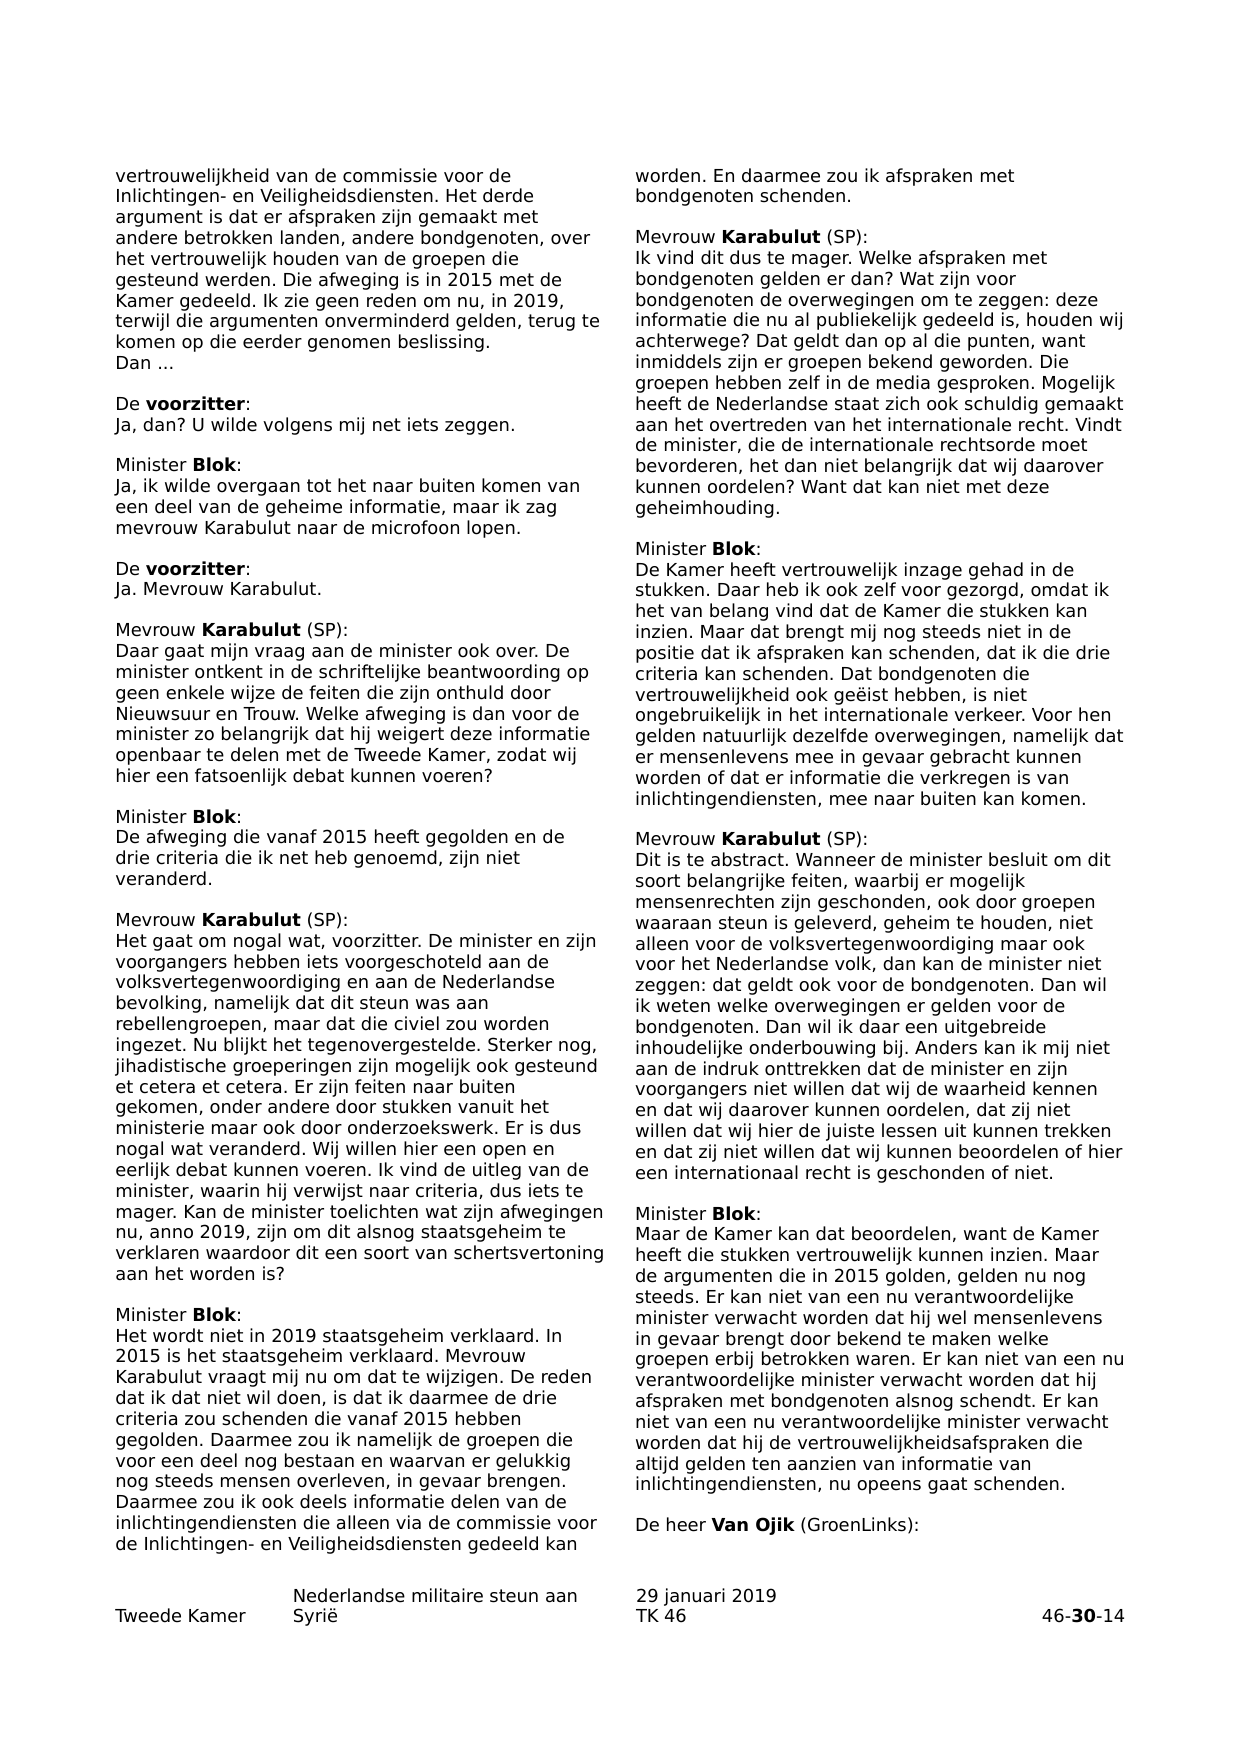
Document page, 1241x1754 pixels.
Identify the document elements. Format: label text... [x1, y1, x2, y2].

text Minister Blok: [115, 1305, 605, 1325]
text Ja. Mevrouw Karabulut. [115, 579, 605, 600]
text Minister Blok: [635, 1203, 1125, 1224]
text Minister Blok: [115, 455, 605, 476]
text Dan ... [115, 353, 605, 374]
text vertrouwelijkheid van de commissie voor de Inlichtingen- en Veiligheidsdiensten. Het derde argument is dat er afspraken zijn gemaakt met andere betrokken landen, andere bondgenoten, over het vertrouwelijk houden van de groepen die gesteund werden. Die afweging is in 2015 met de Kamer gedeeld. Ik zie geen reden om nu, in 2019, terwijl die argumenten onverminderd gelden, terug te komen op die eerder genomen beslissing. [115, 165, 605, 353]
text Mevrouw Karabulut (SP): [635, 227, 1125, 248]
text De voorzitter: [115, 558, 605, 579]
text Het wordt niet in 2019 staatsgeheim verklaard. In 2015 is het staatsgeheim verklaard. Mevrouw Karabulut vraagt mij nu om dat te wijzigen. De reden dat ik dat niet wil doen, is dat ik daarmee de drie criteria zou schenden die vanaf 2015 hebben gegolden. Daarmee zou ik namelijk de groepen die voor een deel nog bestaan en waarvan er gelukkig nog steeds mensen overleven, in gevaar brengen. Daarmee zou ik ook deels informatie delen van de inlichtingendiensten die alleen via de commissie voor de Inlichtingen- en Veiligheidsdiensten gedeeld kan [115, 1325, 605, 1554]
text Daar gaat mijn vraag aan de minister ook over. De minister ontkent in de schriftelijke beantwoording op geen enkele wijze de feiten die zijn onthuld door Nieuwsuur en Trouw. Welke afweging is dan voor de minister zo belangrijk dat hij weigert deze informatie openbaar te delen met de Tweede Kamer, zodat wij hier een fatsoenlijk debat kunnen voeren? [115, 641, 605, 787]
text Ja, ik wilde overgaan tot het naar buiten komen van een deel van de geheime informatie, maar ik zag mevrouw Karabulut naar de microfoon lopen. [115, 476, 605, 538]
text De heer Van Ojik (GroenLinks): [635, 1515, 1125, 1536]
text Minister Blok: [635, 538, 1125, 559]
text worden. En daarmee zou ik afspraken met bondgenoten schenden. [635, 165, 1125, 207]
text Dit is te abstract. Wanneer de minister besluit om dit soort belangrijke feiten, waarbij er mogelijk mensenrechten zijn geschonden, ook door groepen waaraan steun is geleverd, geheim te houden, niet alleen voor de volksvertegenwoordiging maar ook voor het Nederlandse volk, dan kan de minister niet zeggen: dat geldt ook voor de bondgenoten. Dan wil ik weten welke overwegingen er gelden voor de bondgenoten. Dan wil ik daar een uitgebreide inhoudelijke onderbouwing bij. Anders kan ik mij niet aan de indruk onttrekken dat de minister en zijn voorgangers niet willen dat wij de waarheid kennen en dat wij daarover kunnen oordelen, dat zij niet willen dat wij hier de juiste lessen uit kunnen trekken en dat zij niet willen dat wij kunnen beoordelen of hier een internationaal recht is geschonden of niet. [635, 850, 1125, 1183]
text Ik vind dit dus te mager. Welke afspraken met bondgenoten gelden er dan? Wat zijn voor bondgenoten de overwegingen om te zeggen: deze informatie die nu al publiekelijk gedeeld is, houden wij achterwege? Dat geldt dan op al die punten, want inmiddels zijn er groepen bekend geworden. Die groepen hebben zelf in de media gesproken. Mogelijk heeft de Nederlandse staat zich ook schuldig gemaakt aan het overtreden van het internationale recht. Vindt de minister, die de internationale rechtsorde moet bevorderen, het dan niet belangrijk dat wij daarover kunnen oordelen? Want dat kan niet met deze geheimhouding. [635, 248, 1125, 518]
text De Kamer heeft vertrouwelijk inzage gehad in de stukken. Daar heb ik ook zelf voor gezorgd, omdat ik het van belang vind dat de Kamer die stukken kan inzien. Maar dat brengt mij nog steeds niet in de positie dat ik afspraken kan schenden, dat ik die drie criteria kan schenden. Dat bondgenoten die vertrouwelijkheid ook geëist hebben, is niet ongebruikelijk in het internationale verkeer. Voor hen gelden natuurlijk dezelfde overwegingen, namelijk dat er mensenlevens mee in gevaar gebracht kunnen worden of dat er informatie die verkregen is van inlichtingendiensten, mee naar buiten kan komen. [635, 559, 1125, 809]
text Ja, dan? U wilde volgens mij net iets zeggen. [115, 414, 605, 435]
text Het gaat om nogal wat, voorzitter. De minister en zijn voorgangers hebben iets voorgeschoteld aan de volksvertegenwoordiging en aan de Nederlandse bevolking, namelijk dat dit steun was aan rebellengroepen, maar dat die civiel zou worden ingezet. Nu blijkt het tegenovergestelde. Sterker nog, jihadistische groeperingen zijn mogelijk ook gesteund et cetera et cetera. Er zijn feiten naar buiten gekomen, onder andere door stukken vanuit het ministerie maar ook door onderzoekswerk. Er is dus nogal wat veranderd. Wij willen hier een open en eerlijk debat kunnen voeren. Ik vind de uitleg van de minister, waarin hij verwijst naar criteria, dus iets te mager. Kan de minister toelichten wat zijn afwegingen nu, anno 2019, zijn om dit alsnog staatsgeheim te verklaren waardoor dit een soort van schertsvertoning aan het worden is? [115, 931, 605, 1285]
text Mevrouw Karabulut (SP): [115, 620, 605, 641]
text Minister Blok: [115, 807, 605, 827]
text De afweging die vanaf 2015 heeft gegolden en de drie criteria die ik net heb genoemd, zijn niet veranderd. [115, 827, 605, 890]
text Maar de Kamer kan dat beoordelen, want de Kamer heeft die stukken vertrouwelijk kunnen inzien. Maar de argumenten die in 2015 golden, gelden nu nog steeds. Er kan niet van een nu verantwoordelijke minister verwacht worden dat hij wel mensenlevens in gevaar brengt door bekend te maken welke groepen erbij betrokken waren. Er kan niet van een nu verantwoordelijke minister verwacht worden dat hij afspraken met bondgenoten alsnog schendt. Er kan niet van een nu verantwoordelijke minister verwacht worden dat hij de vertrouwelijkheidsafspraken die altijd gelden ten aanzien van informatie van inlichtingendiensten, nu opeens gaat schenden. [635, 1224, 1125, 1495]
text Mevrouw Karabulut (SP): [115, 910, 605, 931]
text De voorzitter: [115, 394, 605, 414]
text Mevrouw Karabulut (SP): [635, 829, 1125, 850]
